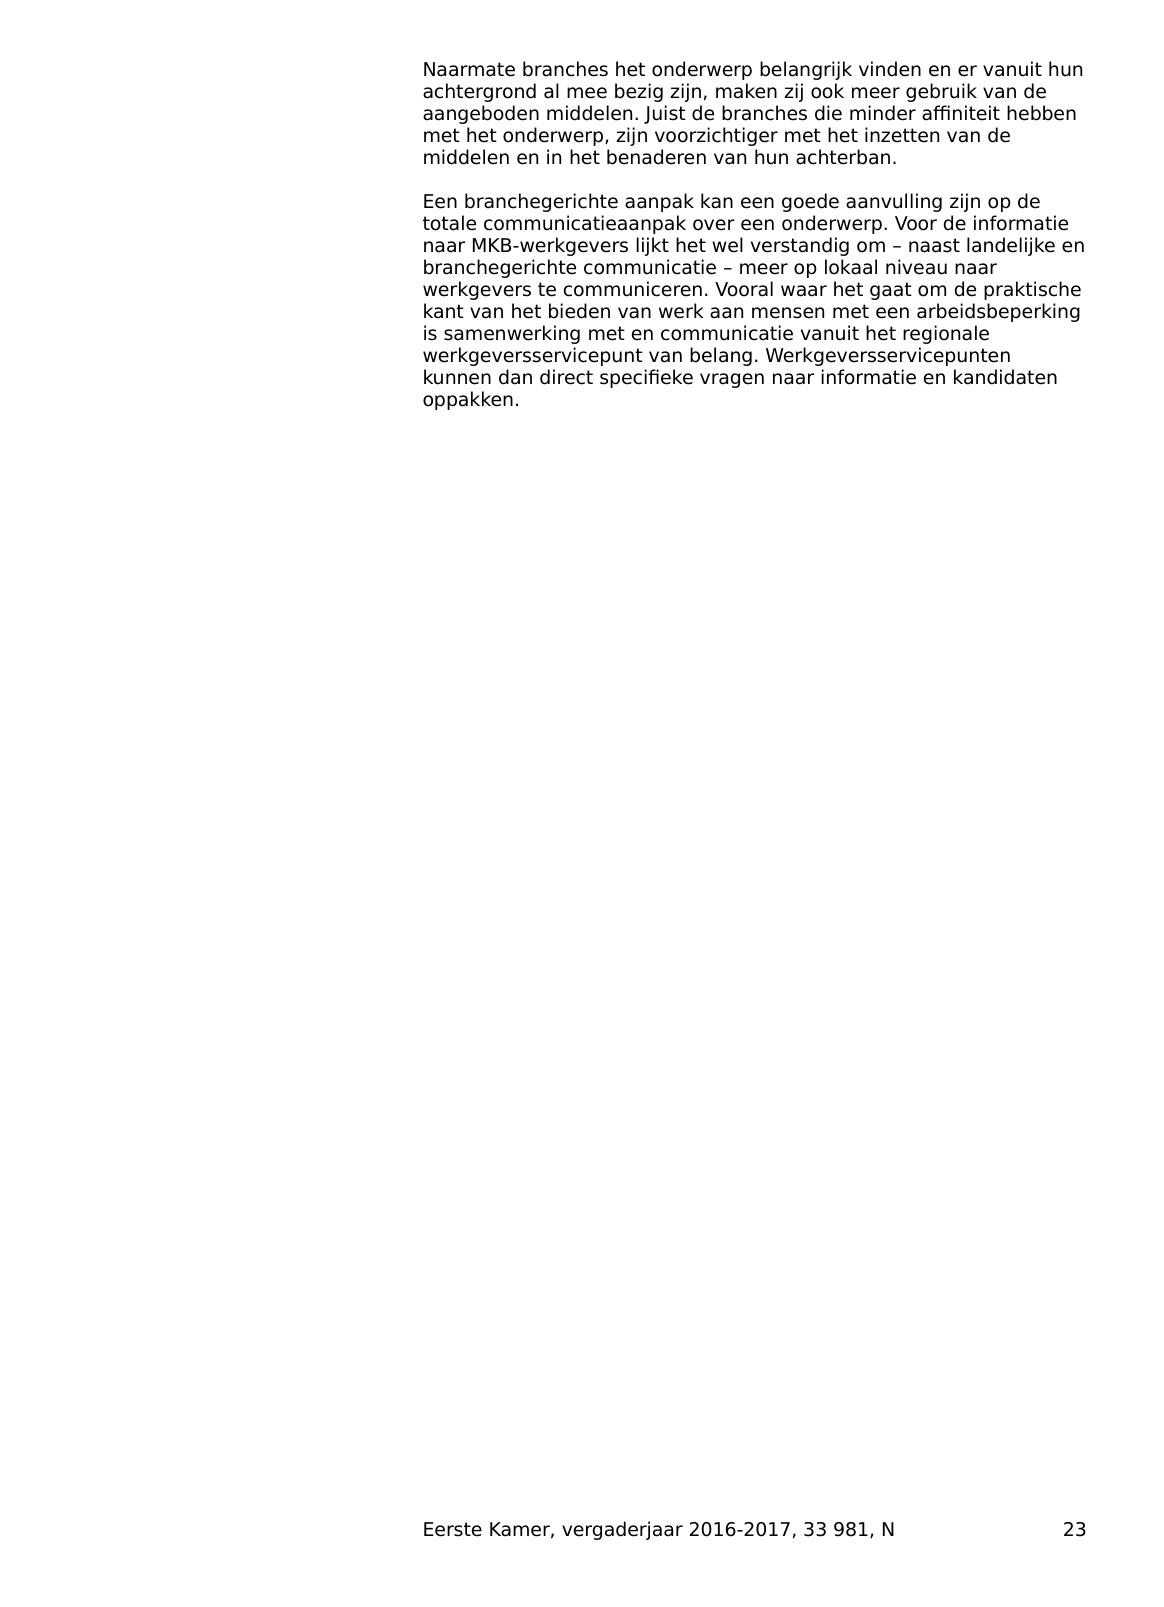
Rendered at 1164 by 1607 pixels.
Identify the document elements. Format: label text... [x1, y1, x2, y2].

text Naarmate branches het onderwerp belangrijk vinden en er vanuit hun achtergrond al mee bezig zijn, maken zij ook meer gebruik van de aangeboden middelen. Juist de branches die minder affiniteit hebben met het onderwerp, zijn voorzichtiger met het inzetten van de middelen en in het benaderen van hun achterban. [422, 59, 1087, 169]
text Een branchegerichte aanpak kan een goede aanvulling zijn op de totale communicatieaanpak over een onderwerp. Voor de informatie naar MKB-werkgevers lijkt het wel verstandig om – naast landelijke en branchegerichte communicatie – meer op lokaal niveau naar werkgevers te communiceren. Vooral waar het gaat om de praktische kant van het bieden van werk aan mensen met een arbeidsbeperking is samenwerking met en communicatie vanuit het regionale werkgeversservicepunt van belang. Werkgeversservicepunten kunnen dan direct specifieke vragen naar informatie en kandidaten oppakken. [422, 191, 1087, 411]
